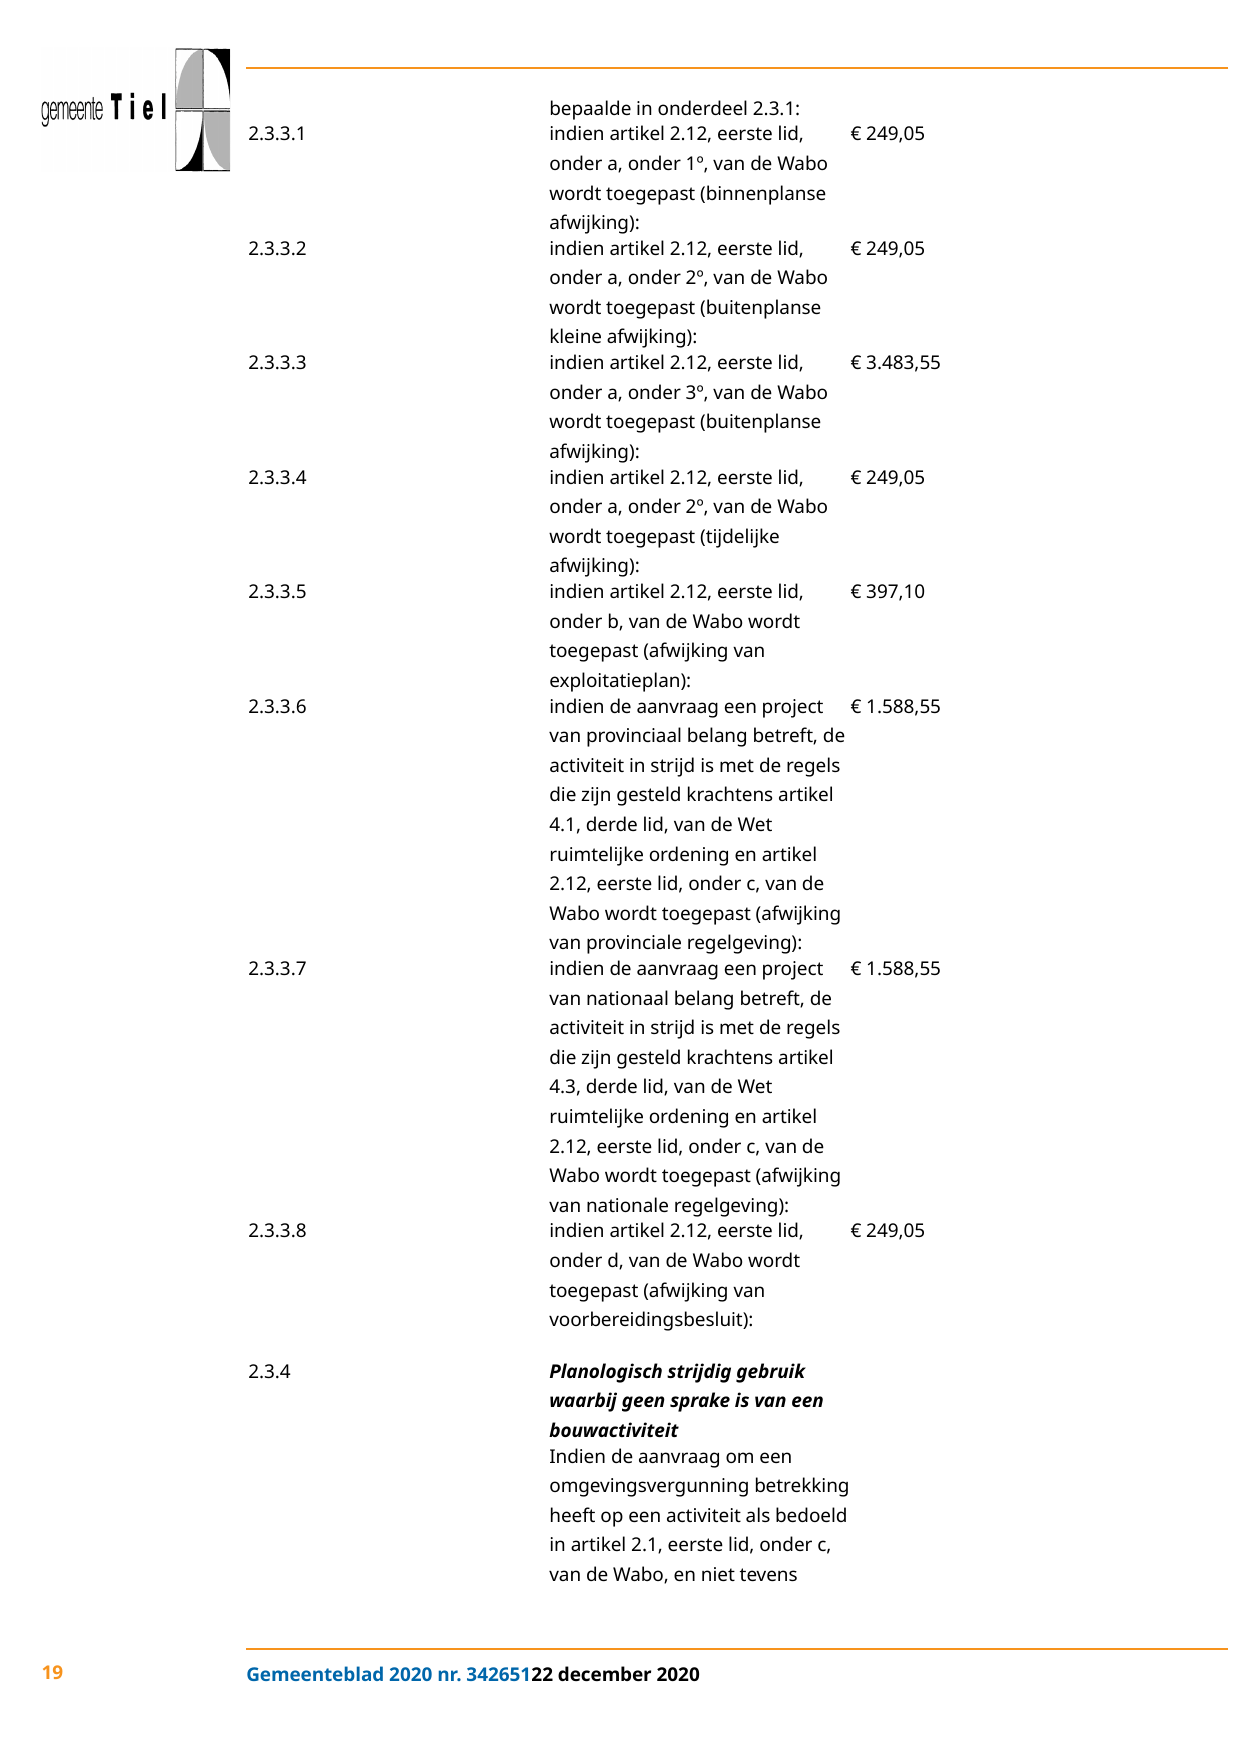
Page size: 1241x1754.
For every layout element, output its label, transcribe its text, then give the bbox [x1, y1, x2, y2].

table_cell [248, 1443, 549, 1587]
table_cell indien artikel 2.12, eerste lid, onder d, van de Wabo wordt toegepast (afwijking van voorbereidingsbesluit): [549, 1218, 850, 1332]
table_cell € 1.588,55 [850, 693, 1152, 955]
table_cell 2.3.3.1 [248, 121, 549, 235]
table_cell € 249,05 [850, 1218, 1152, 1332]
table_cell indien de aanvraag een project van provinciaal belang betreft, de activiteit in strijd is met de regels die zijn gesteld krachtens artikel 4.1, derde lid, van de Wet ruimtelijke ordening en artikel 2.12, eerste lid, onder c, van de Wabo wordt toegepast (afwijking van provinciale regelgeving): [549, 693, 850, 955]
table_cell [248, 1332, 549, 1358]
table_cell € 249,05 [850, 235, 1152, 349]
table_cell indien artikel 2.12, eerste lid, onder a, onder 2º, van de Wabo wordt toegepast (tijdelijke afwijking): [549, 464, 850, 578]
table_cell € 3.483,55 [850, 350, 1152, 464]
table_cell Indien de aanvraag om een omgevingsvergunning betrekking heeft op een activiteit als bedoeld in artikel 2.1, eerste lid, onder c, van de Wabo, en niet tevens [549, 1443, 850, 1587]
table_cell € 1.588,55 [850, 955, 1152, 1218]
table_cell 2.3.3.5 [248, 579, 549, 693]
table_cell indien artikel 2.12, eerste lid, onder a, onder 2º, van de Wabo wordt toegepast (buitenplanse kleine afwijking): [549, 235, 850, 349]
table_cell [850, 1332, 1152, 1358]
table_cell bepaalde in onderdeel 2.3.1: [549, 95, 850, 121]
table_cell 2.3.3.4 [248, 464, 549, 578]
table_cell 2.3.3.2 [248, 235, 549, 349]
table_cell [850, 95, 1152, 121]
table_cell € 249,05 [850, 121, 1152, 235]
table_cell 2.3.3.8 [248, 1218, 549, 1332]
table_cell 2.3.3.6 [248, 693, 549, 955]
table_cell indien de aanvraag een project van nationaal belang betreft, de activiteit in strijd is met de regels die zijn gesteld krachtens artikel 4.3, derde lid, van de Wet ruimtelijke ordening en artikel 2.12, eerste lid, onder c, van de Wabo wordt toegepast (afwijking van nationale regelgeving): [549, 955, 850, 1218]
table_cell [850, 1443, 1152, 1587]
table_cell € 249,05 [850, 464, 1152, 578]
table_cell 2.3.3.3 [248, 350, 549, 464]
table_cell [248, 95, 549, 121]
table_cell indien artikel 2.12, eerste lid, onder a, onder 3º, van de Wabo wordt toegepast (buitenplanse afwijking): [549, 350, 850, 464]
table_cell indien artikel 2.12, eerste lid, onder b, van de Wabo wordt toegepast (afwijking van exploitatieplan): [549, 579, 850, 693]
table_cell € 397,10 [850, 579, 1152, 693]
picture [41, 47, 231, 172]
table_cell Planologisch strijdig gebruik waarbij geen sprake is van een bouwactiviteit [549, 1358, 850, 1443]
table_cell [850, 1358, 1152, 1443]
table_cell 2.3.3.7 [248, 955, 549, 1218]
table_cell [549, 1332, 850, 1358]
table_cell indien artikel 2.12, eerste lid, onder a, onder 1º, van de Wabo wordt toegepast (binnenplanse afwijking): [549, 121, 850, 235]
table_cell 2.3.4 [248, 1358, 549, 1443]
